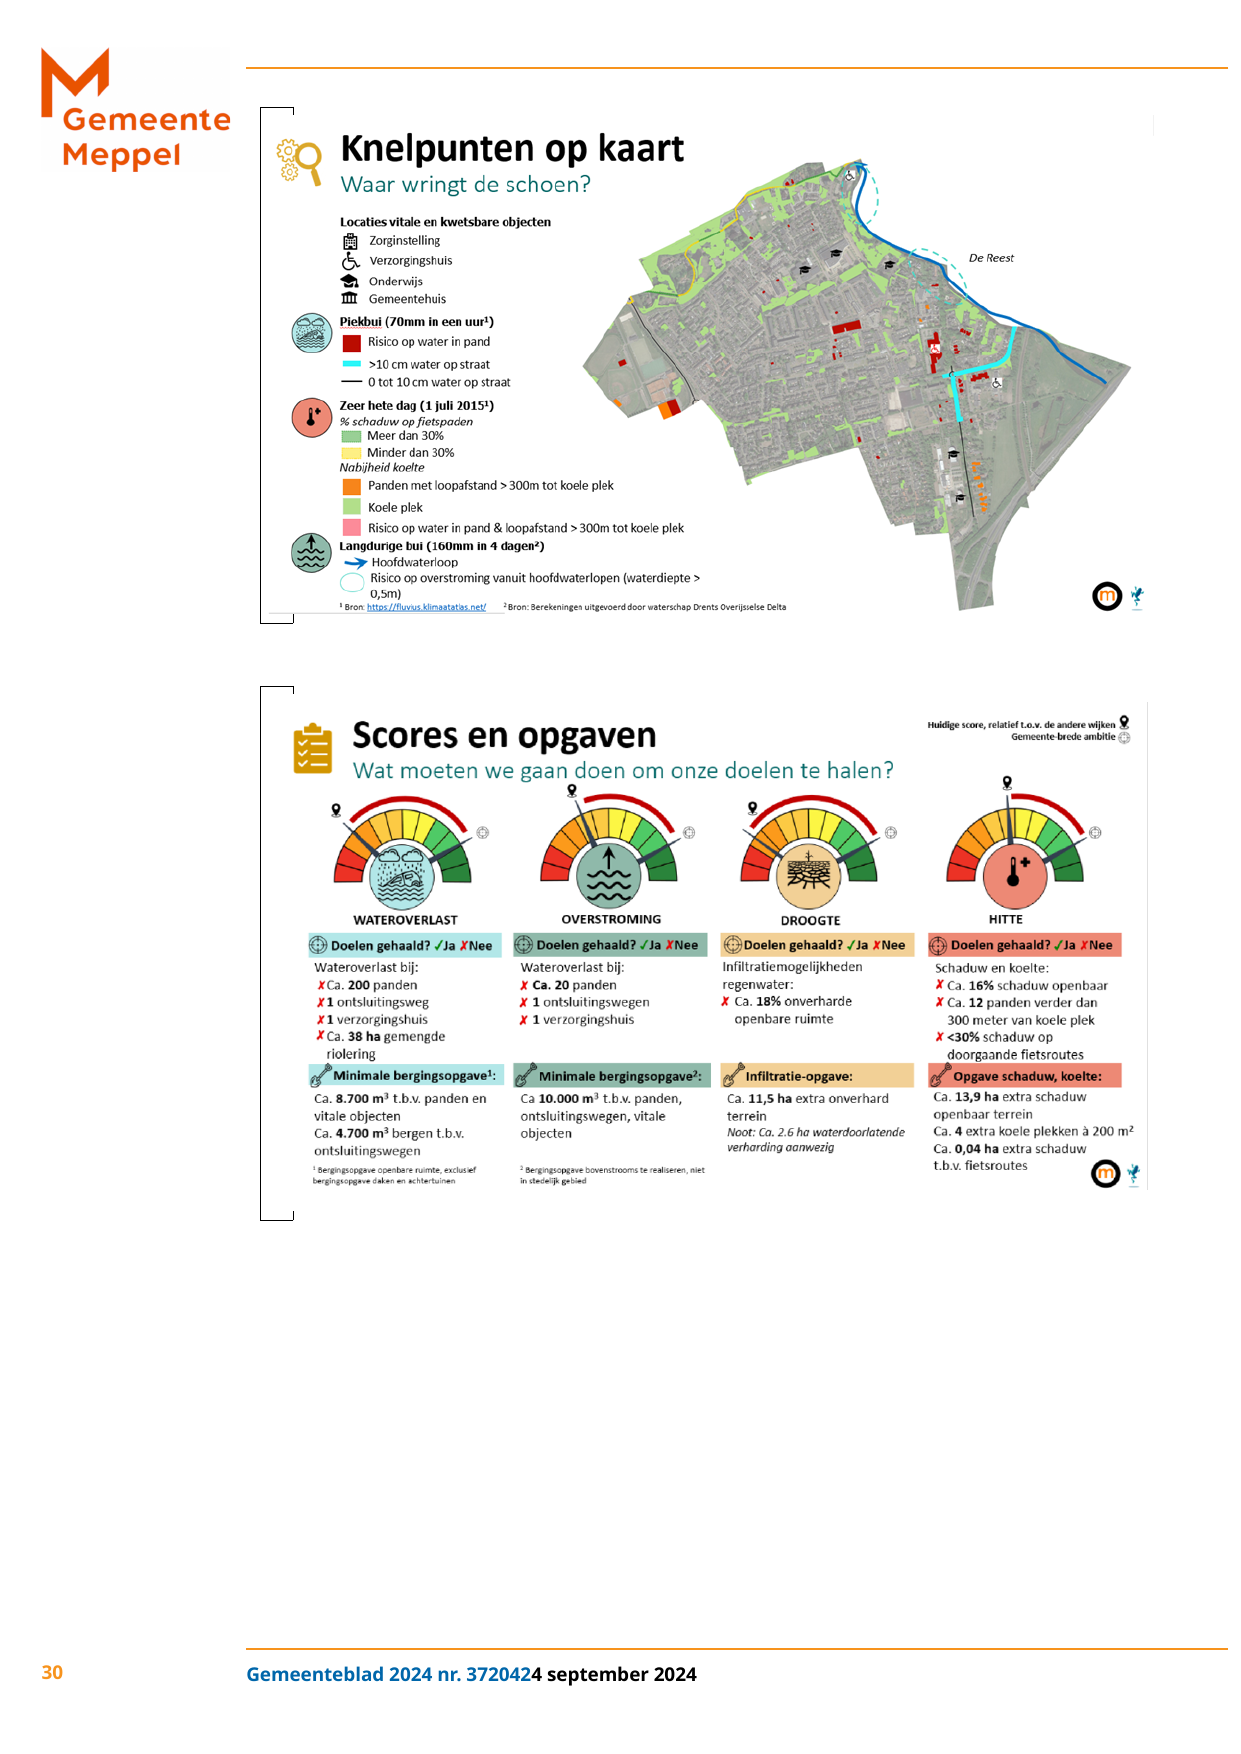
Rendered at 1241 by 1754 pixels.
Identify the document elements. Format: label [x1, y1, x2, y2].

picture [268, 694, 1154, 1211]
picture [268, 115, 1154, 614]
picture [41, 47, 231, 172]
